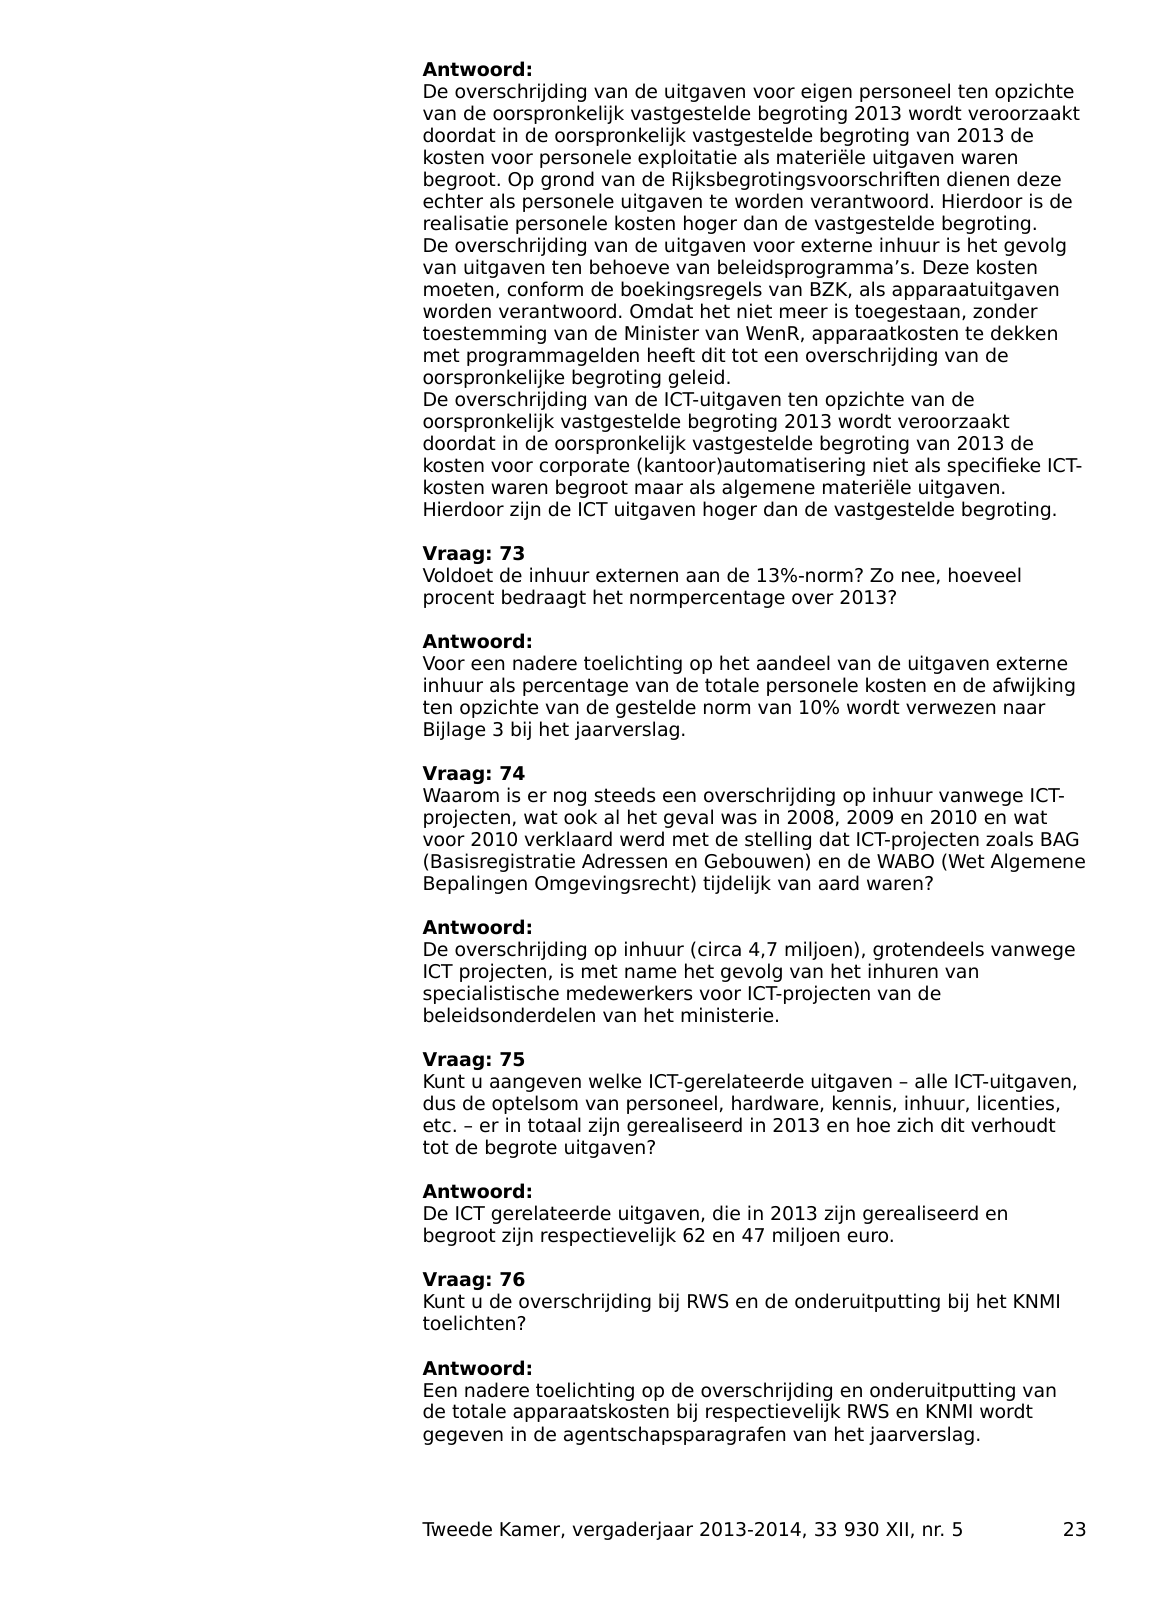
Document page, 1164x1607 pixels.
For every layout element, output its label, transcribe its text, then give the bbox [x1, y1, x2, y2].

text Vraag: 75 [422, 1049, 1087, 1071]
text De ICT gerelateerde uitgaven, die in 2013 zijn gerealiseerd en begroot zijn respectievelijk 62 en 47 miljoen euro. [422, 1203, 1087, 1247]
text Vraag: 74 [422, 763, 1087, 785]
text Vraag: 73 [422, 543, 1087, 565]
text De overschrijding van de uitgaven voor externe inhuur is het gevolg van uitgaven ten behoeve van beleidsprogramma’s. Deze kosten moeten, conform de boekingsregels van BZK, als apparaatuitgaven worden verantwoord. Omdat het niet meer is toegestaan, zonder toestemming van de Minister van WenR, apparaatkosten te dekken met programmagelden heeft dit tot een overschrijding van de oorspronkelijke begroting geleid. [422, 235, 1087, 389]
text Antwoord: [422, 59, 1087, 81]
text Vraag: 76 [422, 1269, 1087, 1291]
text Kunt u de overschrijding bij RWS en de onderuitputting bij het KNMI toelichten? [422, 1291, 1087, 1335]
text Antwoord: [422, 1181, 1087, 1203]
text Antwoord: [422, 1357, 1087, 1379]
text Een nadere toelichting op de overschrijding en onderuitputting van de totale apparaatskosten bij respectievelijk RWS en KNMI wordt gegeven in de agentschapsparagrafen van het jaarverslag. [422, 1379, 1087, 1445]
text Waarom is er nog steeds een overschrijding op inhuur vanwege ICT-projecten, wat ook al het geval was in 2008, 2009 en 2010 en wat voor 2010 verklaard werd met de stelling dat ICT-projecten zoals BAG (Basisregistratie Adressen en Gebouwen) en de WABO (Wet Algemene Bepalingen Omgevingsrecht) tijdelijk van aard waren? [422, 785, 1087, 895]
text Antwoord: [422, 631, 1087, 653]
text Voldoet de inhuur externen aan de 13%-norm? Zo nee, hoeveel procent bedraagt het normpercentage over 2013? [422, 565, 1087, 609]
text Voor een nadere toelichting op het aandeel van de uitgaven externe inhuur als percentage van de totale personele kosten en de afwijking ten opzichte van de gestelde norm van 10% wordt verwezen naar Bijlage 3 bij het jaarverslag. [422, 653, 1087, 741]
text De overschrijding op inhuur (circa 4,7 miljoen), grotendeels vanwege ICT projecten, is met name het gevolg van het inhuren van specialistische medewerkers voor ICT-projecten van de beleidsonderdelen van het ministerie. [422, 939, 1087, 1027]
text De overschrijding van de ICT-uitgaven ten opzichte van de oorspronkelijk vastgestelde begroting 2013 wordt veroorzaakt doordat in de oorspronkelijk vastgestelde begroting van 2013 de kosten voor corporate (kantoor)automatisering niet als specifieke ICT-kosten waren begroot maar als algemene materiële uitgaven. Hierdoor zijn de ICT uitgaven hoger dan de vastgestelde begroting. [422, 389, 1087, 521]
text Antwoord: [422, 917, 1087, 939]
text Kunt u aangeven welke ICT-gerelateerde uitgaven – alle ICT-uitgaven, dus de optelsom van personeel, hardware, kennis, inhuur, licenties, etc. – er in totaal zijn gerealiseerd in 2013 en hoe zich dit verhoudt tot de begrote uitgaven? [422, 1071, 1087, 1159]
text De overschrijding van de uitgaven voor eigen personeel ten opzichte van de oorspronkelijk vastgestelde begroting 2013 wordt veroorzaakt doordat in de oorspronkelijk vastgestelde begroting van 2013 de kosten voor personele exploitatie als materiële uitgaven waren begroot. Op grond van de Rijksbegrotingsvoorschriften dienen deze echter als personele uitgaven te worden verantwoord. Hierdoor is de realisatie personele kosten hoger dan de vastgestelde begroting. [422, 81, 1087, 235]
